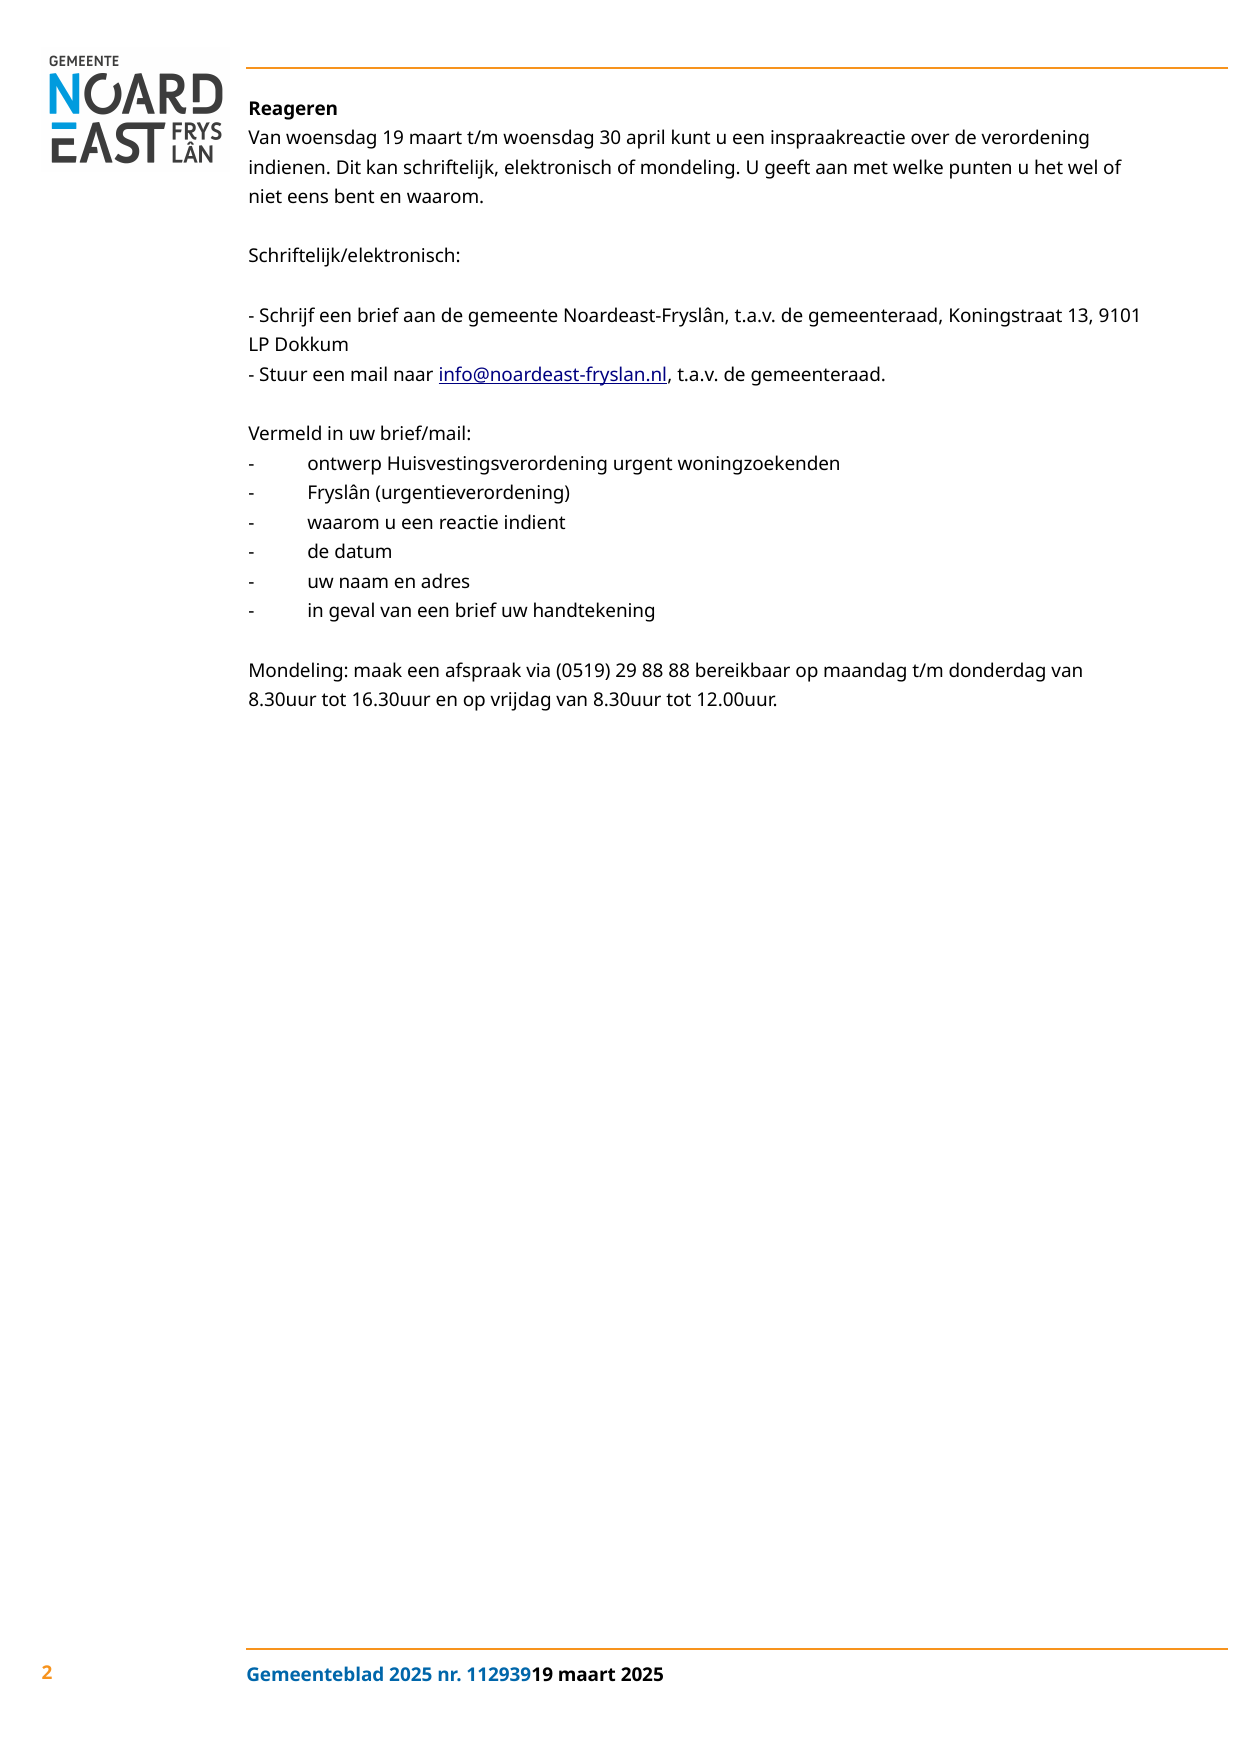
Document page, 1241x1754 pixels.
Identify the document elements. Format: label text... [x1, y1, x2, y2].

text Mondeling: maak een afspraak via (0519) 29 88 88 bereikbaar op maandag t/m donderdag van 8.30uur tot 16.30uur en op vrijdag van 8.30uur tot 12.00uur. [248, 657, 1152, 712]
list Fryslân (urgentieverordening) [248, 479, 1152, 505]
text Van woensdag 19 maart t/m woensdag 30 april kunt u een inspraakreactie over de verordening indienen. Dit kan schriftelijk, elektronisch of mondeling. U geeft aan met welke punten u het wel of niet eens bent en waarom. [248, 124, 1152, 209]
list de datum [248, 538, 1152, 564]
list uw naam en adres [248, 568, 1152, 594]
list waarom u een reactie indient [248, 509, 1152, 535]
text - Stuur een mail naar info@noardeast-fryslan.nl, t.a.v. de gemeenteraad. [248, 361, 1152, 387]
text Reageren [248, 95, 1152, 121]
text Vermeld in uw brief/mail: [248, 420, 1152, 446]
list ontwerp Huisvestingsverordening urgent woningzoekenden [248, 450, 1152, 476]
picture [41, 47, 231, 172]
text Schriftelijk/elektronisch: [248, 243, 1152, 268]
list in geval van een brief uw handtekening [248, 598, 1152, 623]
text - Schrijf een brief aan de gemeente Noardeast-Fryslân, t.a.v. de gemeenteraad, Koningstraat 13, 9101 LP Dokkum [248, 302, 1152, 357]
